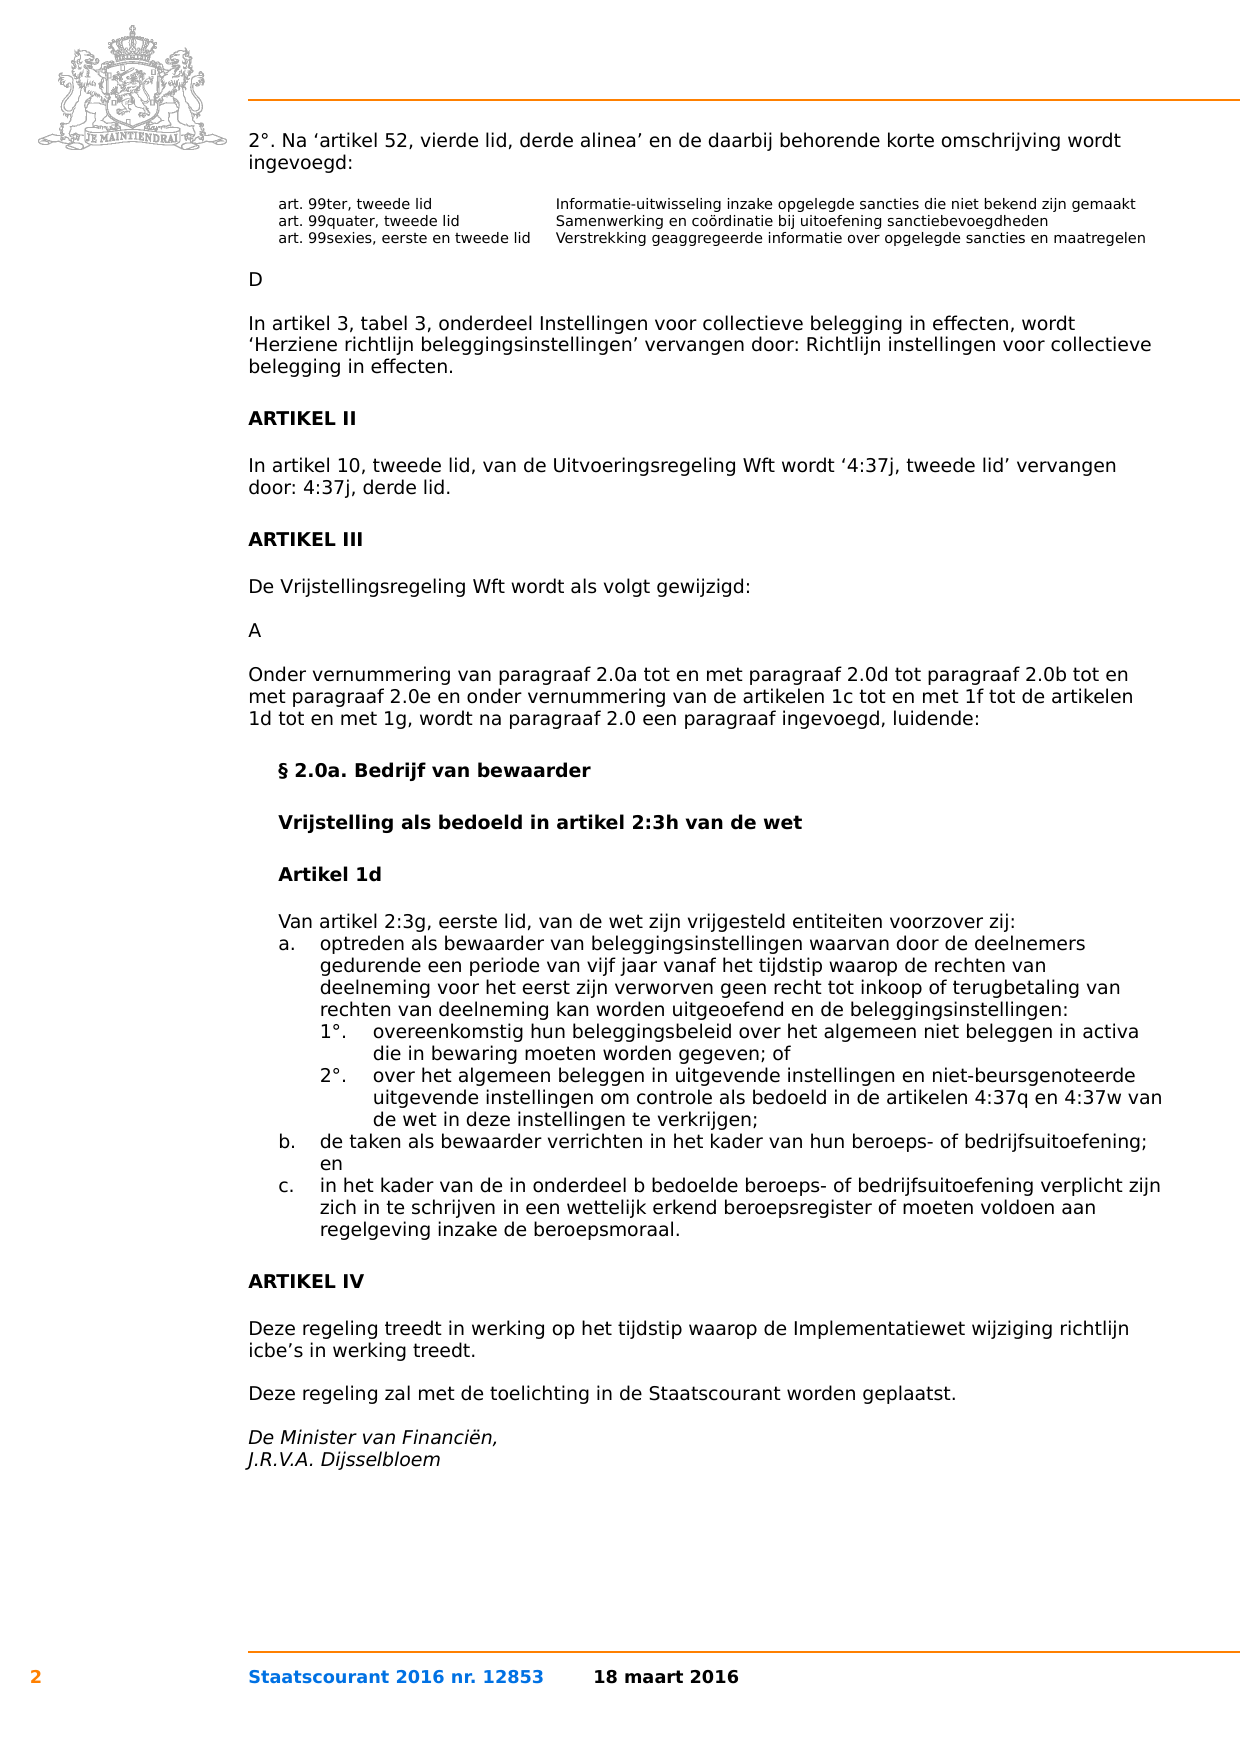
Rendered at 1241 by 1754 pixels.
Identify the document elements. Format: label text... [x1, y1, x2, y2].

table_cell Samenwerking en coördinatie bij uitoefening sanctiebevoegdheden [550, 213, 1163, 230]
table_cell art. 99quater, tweede lid [278, 213, 549, 230]
text Onder vernummering van paragraaf 2.0a tot en met paragraaf 2.0d tot paragraaf 2.0b tot en met paragraaf 2.0e en onder vernummering van de artikelen 1c tot en met 1f tot de artikelen 1d tot en met 1g, wordt na paragraaf 2.0 een paragraaf ingevoegd, luidende: [248, 664, 1163, 730]
text b. de taken als bewaarder verrichten in het kader van hun beroeps- of bedrijfsuitoefening; en [278, 1131, 1163, 1174]
table_header art. 99ter, tweede lid [278, 196, 549, 213]
text In artikel 3, tabel 3, onderdeel Instellingen voor collectieve belegging in effecten, wordt ‘Herziene richtlijn beleggingsinstellingen’ vervangen door: Richtlijn instellingen voor collectieve belegging in effecten. [248, 312, 1163, 378]
table_cell Verstrekking geaggregeerde informatie over opgelegde sancties en maatregelen [550, 230, 1163, 247]
text Van artikel 2:3g, eerste lid, van de wet zijn vrijgesteld entiteiten voorzover zij: [278, 911, 1163, 933]
text A [248, 620, 1163, 642]
subtitle Vrijstelling als bedoeld in artikel 2:3h van de wet [278, 812, 1163, 834]
table_header Informatie-uitwisseling inzake opgelegde sancties die niet bekend zijn gemaakt [550, 196, 1163, 213]
text D [248, 268, 1163, 291]
text In artikel 10, tweede lid, van de Uitvoeringsregeling Wft wordt ‘4:37j, tweede lid’ vervangen door: 4:37j, derde lid. [248, 455, 1163, 499]
text a. optreden als bewaarder van beleggingsinstellingen waarvan door de deelnemers gedurende een periode van vijf jaar vanaf het tijdstip waarop de rechten van deelneming voor het eerst zijn verworven geen recht tot inkoop of terugbetaling van rechten van deelneming kan worden uitgeoefend en de beleggingsinstellingen: [278, 933, 1163, 1021]
text 2°. Na ‘artikel 52, vierde lid, derde alinea’ en de daarbij behorende korte omschrijving wordt ingevoegd: [248, 130, 1163, 174]
text Deze regeling zal met de toelichting in de Staatscourant worden geplaatst. [248, 1383, 1163, 1405]
subtitle § 2.0a. Bedrijf van bewaarder [278, 760, 1163, 782]
subtitle ARTIKEL IV [248, 1271, 1163, 1292]
subtitle ARTIKEL II [248, 408, 1163, 430]
text De Minister van Financiën, J.R.V.A. Dijsselbloem [248, 1427, 1163, 1471]
subtitle ARTIKEL III [248, 529, 1163, 551]
subtitle Artikel 1d [278, 864, 1163, 886]
text c. in het kader van de in onderdeel b bedoelde beroeps- of bedrijfsuitoefening verplicht zijn zich in te schrijven in een wettelijk erkend beroepsregister of moeten voldoen aan regelgeving inzake de beroepsmoraal. [278, 1174, 1163, 1241]
picture [38, 25, 227, 150]
text De Vrijstellingsregeling Wft wordt als volgt gewijzigd: [248, 576, 1163, 598]
text 2°. over het algemeen beleggen in uitgevende instellingen en niet-beursgenoteerde uitgevende instellingen om controle als bedoeld in de artikelen 4:37q en 4:37w van de wet in deze instellingen te verkrijgen; [319, 1065, 1163, 1131]
table_cell art. 99sexies, eerste en tweede lid [278, 230, 549, 247]
text 1°. overeenkomstig hun beleggingsbeleid over het algemeen niet beleggen in activa die in bewaring moeten worden gegeven; of [319, 1021, 1163, 1065]
text Deze regeling treedt in werking op het tijdstip waarop de Implementatiewet wijziging richtlijn icbe’s in werking treedt. [248, 1317, 1163, 1361]
